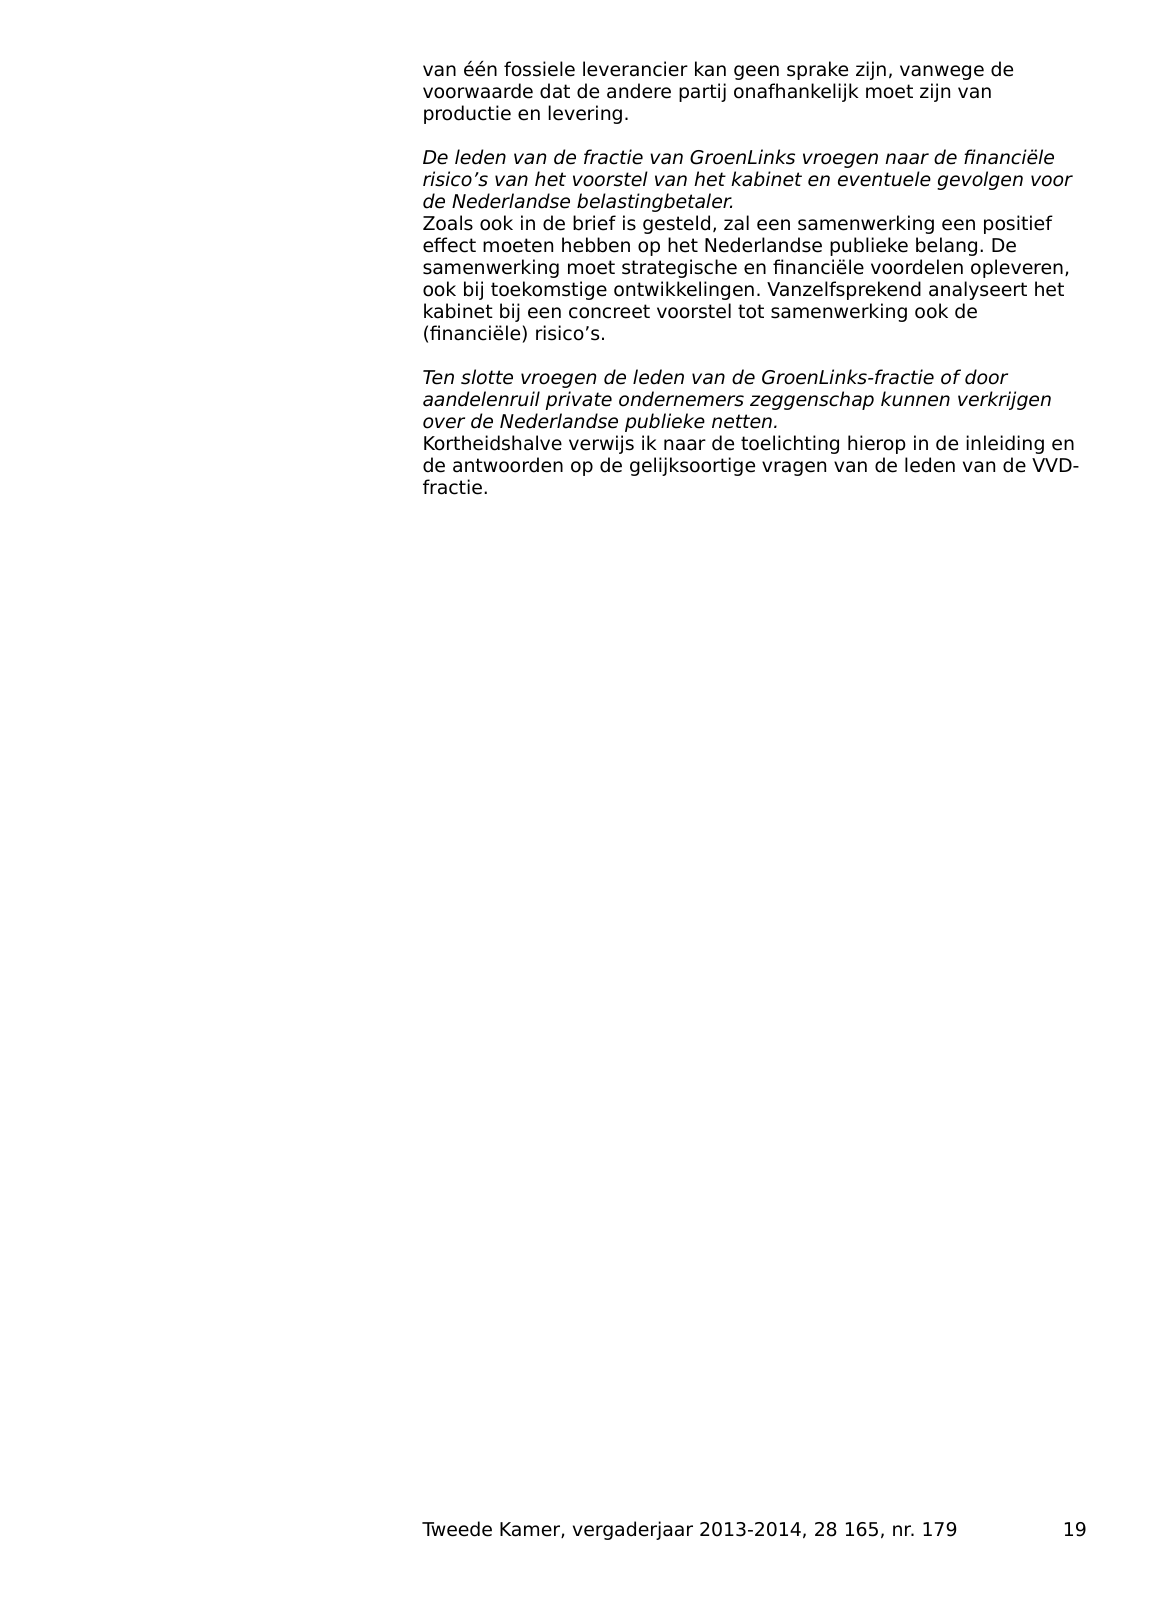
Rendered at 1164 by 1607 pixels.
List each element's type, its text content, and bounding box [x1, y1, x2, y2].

text van één fossiele leverancier kan geen sprake zijn, vanwege de voorwaarde dat de andere partij onafhankelijk moet zijn van productie en levering. [422, 59, 1087, 125]
text Zoals ook in de brief is gesteld, zal een samenwerking een positief effect moeten hebben op het Nederlandse publieke belang. De samenwerking moet strategische en financiële voordelen opleveren, ook bij toekomstige ontwikkelingen. Vanzelfsprekend analyseert het kabinet bij een concreet voorstel tot samenwerking ook de (financiële) risico’s. [422, 213, 1087, 345]
text Kortheidshalve verwijs ik naar de toelichting hierop in de inleiding en de antwoorden op de gelijksoortige vragen van de leden van de VVD-fractie. [422, 433, 1087, 499]
text De leden van de fractie van GroenLinks vroegen naar de financiële risico’s van het voorstel van het kabinet en eventuele gevolgen voor de Nederlandse belastingbetaler. [422, 147, 1087, 213]
text Ten slotte vroegen de leden van de GroenLinks-fractie of door aandelenruil private ondernemers zeggenschap kunnen verkrijgen over de Nederlandse publieke netten. [422, 367, 1087, 433]
